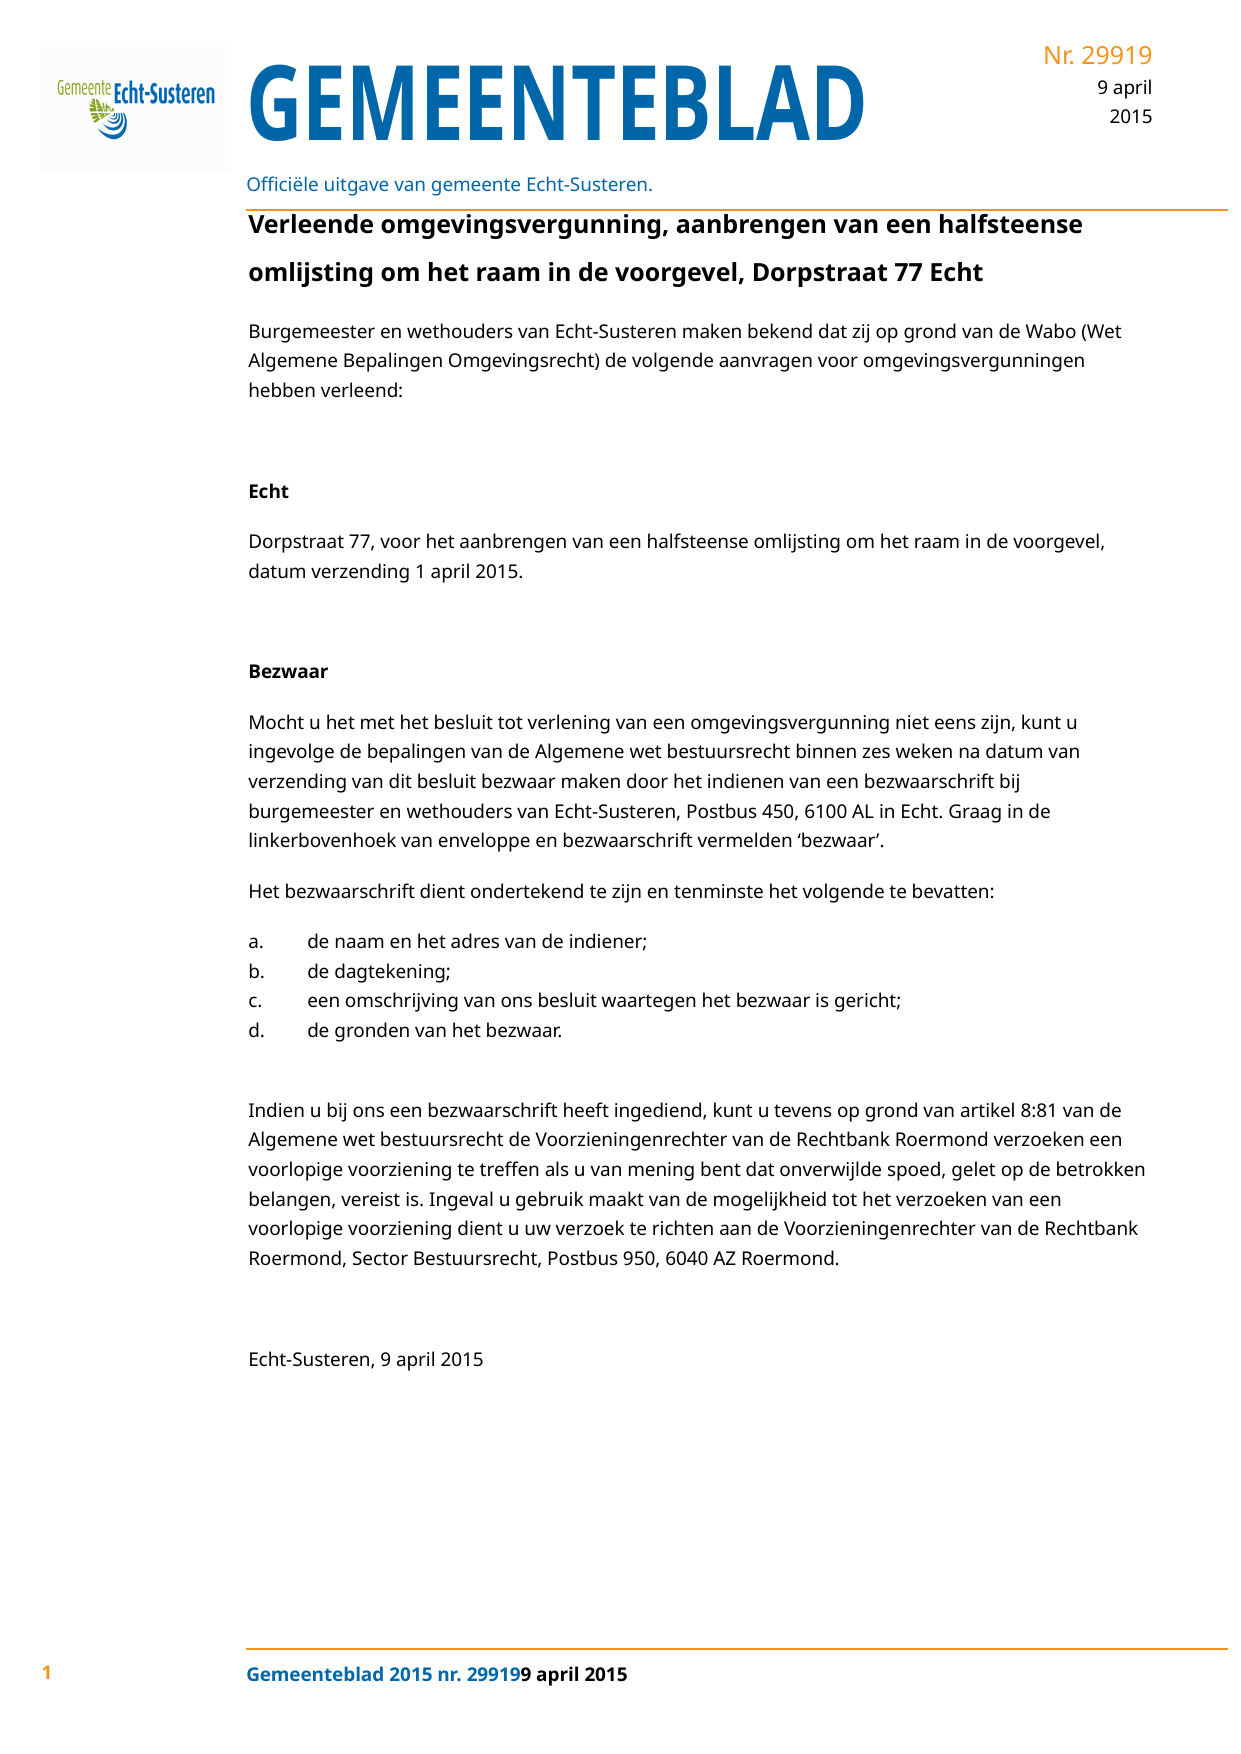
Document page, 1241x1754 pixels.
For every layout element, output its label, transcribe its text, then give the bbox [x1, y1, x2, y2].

text Echt-Susteren, 9 april 2015 [248, 1346, 1152, 1372]
text Verleende omgevingsvergunning, aanbrengen van een halfsteense omlijsting om het raam in de voorgevel, Dorpstraat 77 Echt [248, 211, 1152, 288]
text Echt [248, 478, 1152, 504]
text Burgemeester en wethouders van Echt-Susteren maken bekend dat zij op grond van de Wabo (Wet Algemene Bepalingen Omgevingsrecht) de volgende aanvragen voor omgevingsvergunningen hebben verleend: [248, 318, 1152, 403]
text Bezwaar [248, 659, 1152, 684]
list de dagtekening; [248, 958, 1152, 984]
picture [41, 47, 231, 172]
list de naam en het adres van de indiener; [248, 928, 1152, 954]
list een omschrijving van ons besluit waartegen het bezwaar is gericht; [248, 987, 1152, 1013]
text Mocht u het met het besluit tot verlening van een omgevingsvergunning niet eens zijn, kunt u ingevolge de bepalingen van de Algemene wet bestuursrecht binnen zes weken na datum van verzending van dit besluit bezwaar maken door het indienen van een bezwaarschrift bij burgemeester en wethouders van Echt-Susteren, Postbus 450, 6100 AL in Echt. Graag in de linkerbovenhoek van enveloppe en bezwaarschrift vermelden ‘bezwaar’. [248, 709, 1152, 853]
list de gronden van het bezwaar. [248, 1017, 1152, 1043]
text Indien u bij ons een bezwaarschrift heeft ingediend, kunt u tevens op grond van artikel 8:81 van de Algemene wet bestuursrecht de Voorzieningenrechter van de Rechtbank Roermond verzoeken een voorlopige voorziening te treffen als u van mening bent dat onverwijlde spoed, gelet op de betrokken belangen, vereist is. Ingeval u gebruik maakt van de mogelijkheid tot het verzoeken van een voorlopige voorziening dient u uw verzoek te richten aan de Voorzieningenrechter van de Rechtbank Roermond, Sector Bestuursrecht, Postbus 950, 6040 AZ Roermond. [248, 1097, 1152, 1271]
text Dorpstraat 77, voor het aanbrengen van een halfsteense omlijsting om het raam in de voorgevel, datum verzending 1 april 2015. [248, 528, 1152, 584]
text Het bezwaarschrift dient ondertekend te zijn en tenminste het volgende te bevatten: [248, 878, 1152, 904]
